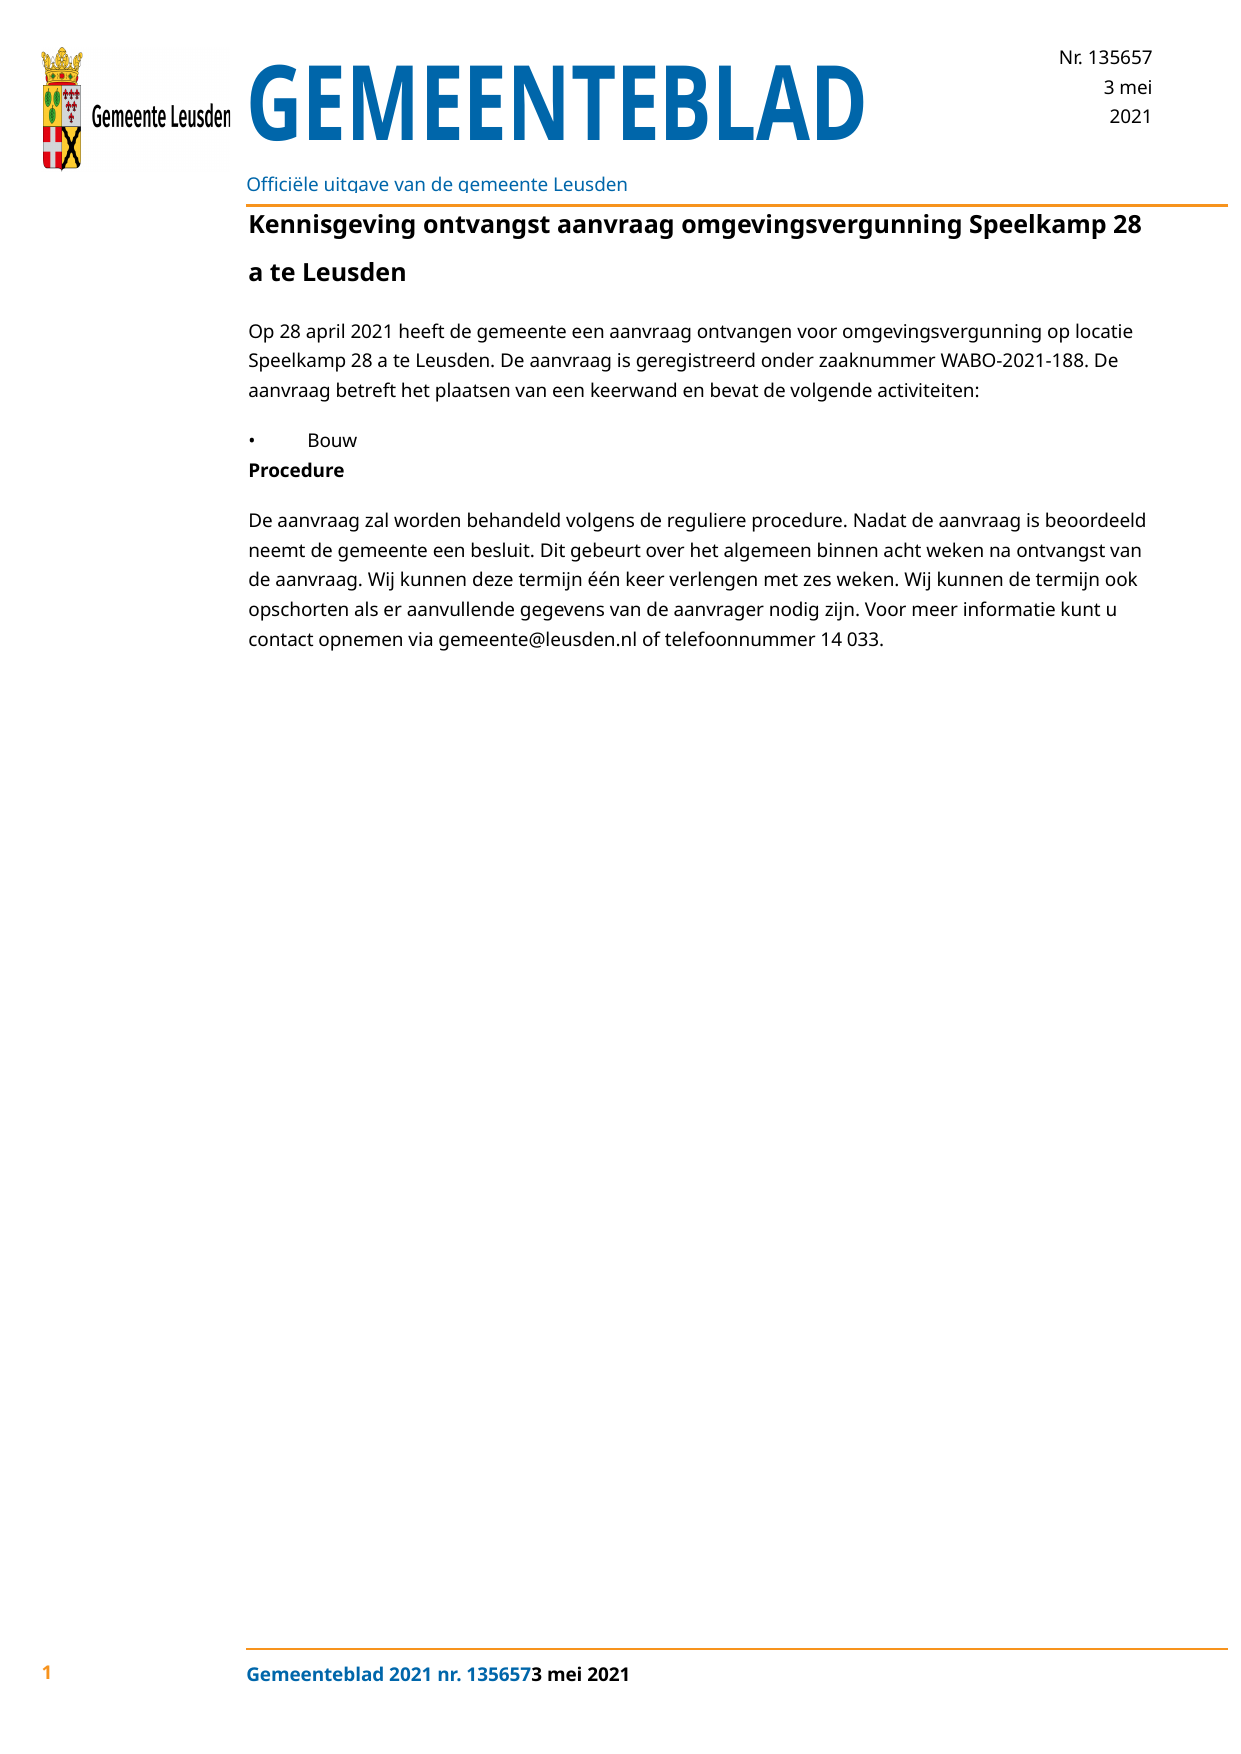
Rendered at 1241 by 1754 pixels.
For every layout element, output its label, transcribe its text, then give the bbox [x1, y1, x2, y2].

list Bouw [248, 427, 1152, 453]
text Procedure [248, 457, 1152, 483]
text De aanvraag zal worden behandeld volgens de reguliere procedure. Nadat de aanvraag is beoordeeld neemt de gemeente een besluit. Dit gebeurt over het algemeen binnen acht weken na ontvangst van de aanvraag. Wij kunnen deze termijn één keer verlengen met zes weken. Wij kunnen de termijn ook opschorten als er aanvullende gegevens van de aanvrager nodig zijn. Voor meer informatie kunt u contact opnemen via gemeente@leusden.nl of telefoonnummer 14 033. [248, 507, 1152, 652]
text Op 28 april 2021 heeft de gemeente een aanvraag ontvangen voor omgevingsvergunning op locatie Speelkamp 28 a te Leusden. De aanvraag is geregistreerd onder zaaknummer WABO-2021-188. De aanvraag betreft het plaatsen van een keerwand en bevat de volgende activiteiten: [248, 318, 1152, 403]
text Kennisgeving ontvangst aanvraag omgevingsvergunning Speelkamp 28 a te Leusden [248, 207, 1152, 288]
picture [41, 47, 231, 172]
